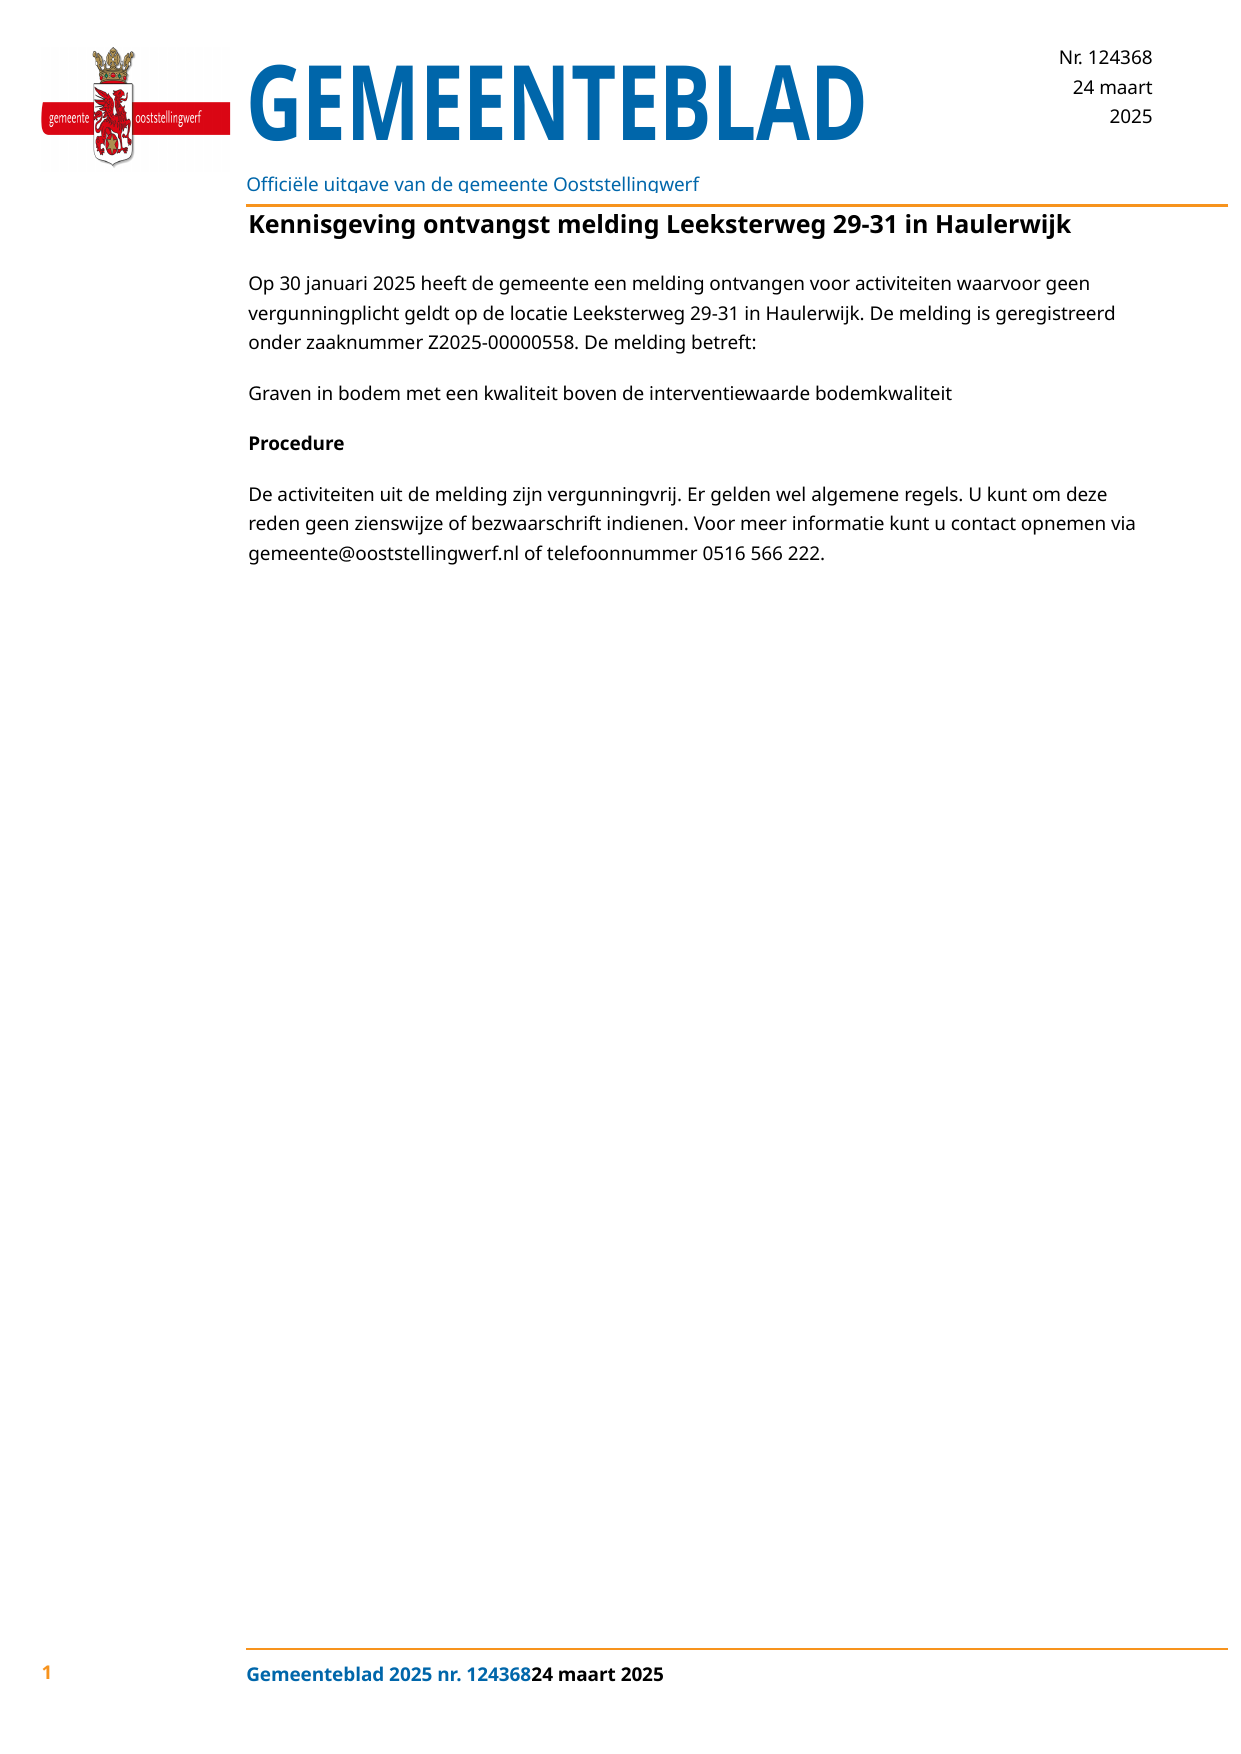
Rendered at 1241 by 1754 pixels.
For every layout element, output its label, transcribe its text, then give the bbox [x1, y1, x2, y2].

text Graven in bodem met een kwaliteit boven de interventiewaarde bodemkwaliteit [248, 380, 1152, 406]
text Procedure [248, 430, 1152, 456]
text Kennisgeving ontvangst melding Leeksterweg 29-31 in Haulerwijk [248, 207, 1152, 241]
text Op 30 januari 2025 heeft de gemeente een melding ontvangen voor activiteiten waarvoor geen vergunningplicht geldt op de locatie Leeksterweg 29-31 in Haulerwijk. De melding is geregistreerd onder zaaknummer Z2025-00000558. De melding betreft: [248, 270, 1152, 355]
picture [41, 47, 231, 172]
text De activiteiten uit de melding zijn vergunningvrij. Er gelden wel algemene regels. U kunt om deze reden geen zienswijze of bezwaarschrift indienen. Voor meer informatie kunt u contact opnemen via gemeente@ooststellingwerf.nl of telefoonnummer 0516 566 222. [248, 481, 1152, 566]
